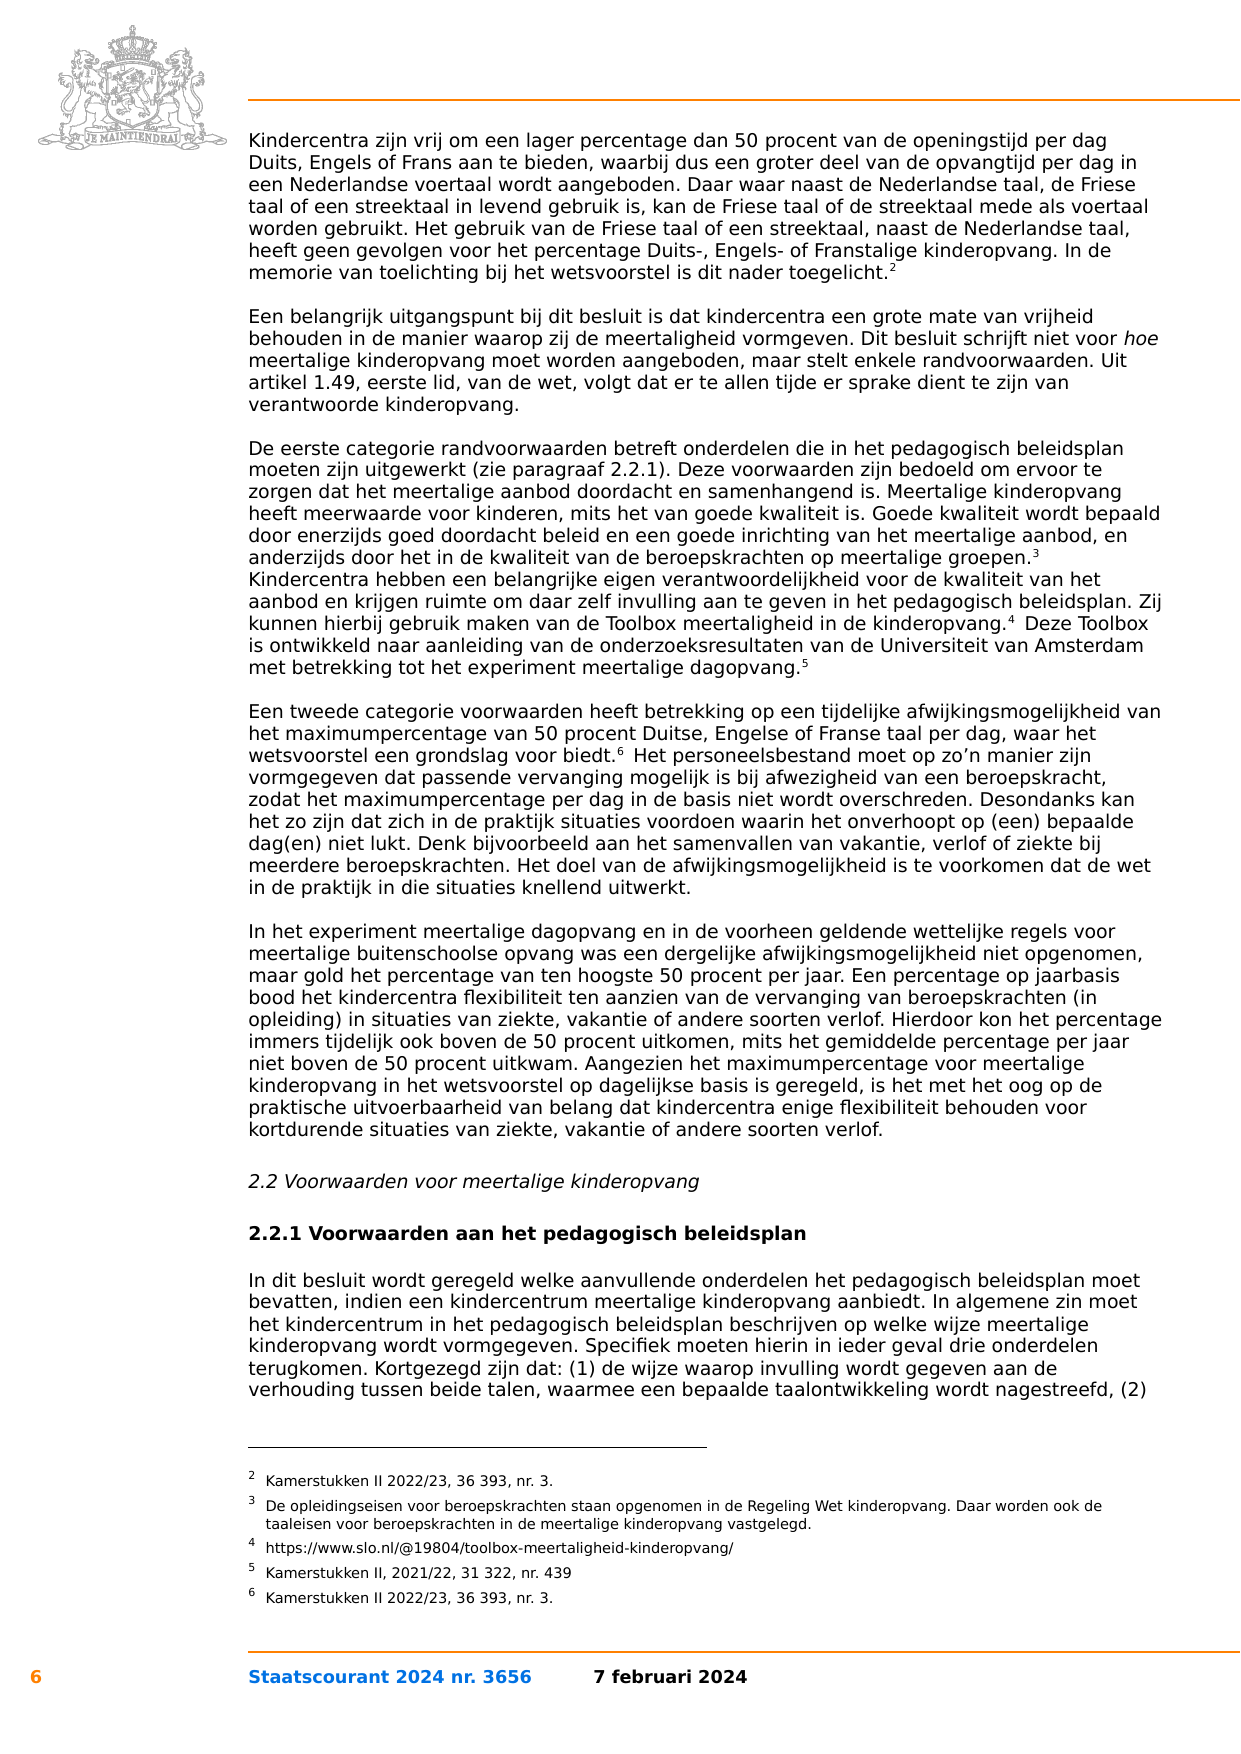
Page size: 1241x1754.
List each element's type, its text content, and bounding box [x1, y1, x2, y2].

picture [38, 25, 227, 150]
text In het experiment meertalige dagopvang en in de voorheen geldende wettelijke regels voor meertalige buitenschoolse opvang was een dergelijke afwijkingsmogelijkheid niet opgenomen, maar gold het percentage van ten hoogste 50 procent per jaar. Een percentage op jaarbasis bood het kindercentra flexibiliteit ten aanzien van de vervanging van beroepskrachten (in opleiding) in situaties van ziekte, vakantie of andere soorten verlof. Hierdoor kon het percentage immers tijdelijk ook boven de 50 procent uitkomen, mits het gemiddelde percentage per jaar niet boven de 50 procent uitkwam. Aangezien het maximumpercentage voor meertalige kinderopvang in het wetsvoorstel op dagelijkse basis is geregeld, is het met het oog op de praktische uitvoerbaarheid van belang dat kindercentra enige flexibiliteit behouden voor kortdurende situaties van ziekte, vakantie of andere soorten verlof. [248, 921, 1163, 1141]
text In dit besluit wordt geregeld welke aanvullende onderdelen het pedagogisch beleidsplan moet bevatten, indien een kindercentrum meertalige kinderopvang aanbiedt. In algemene zin moet het kindercentrum in het pedagogisch beleidsplan beschrijven op welke wijze meertalige kinderopvang wordt vormgegeven. Specifiek moeten hierin in ieder geval drie onderdelen terugkomen. Kortgezegd zijn dat: (1) de wijze waarop invulling wordt gegeven aan de verhouding tussen beide talen, waarmee een bepaalde taalontwikkeling wordt nagestreefd, (2) [248, 1269, 1163, 1401]
text Kamerstukken II 2022/23, 36 393, nr. 3. [248, 1586, 1163, 1608]
text De opleidingseisen voor beroepskrachten staan opgenomen in de Regeling Wet kinderopvang. Daar worden ook de taaleisen voor beroepskrachten in de meertalige kinderopvang vastgelegd. [248, 1494, 1163, 1533]
text Kamerstukken II, 2021/22, 31 322, nr. 439 [248, 1561, 1163, 1583]
subtitle 2.2 Voorwaarden voor meertalige kinderopvang [248, 1171, 1163, 1192]
text Kindercentra zijn vrij om een lager percentage dan 50 procent van de openingstijd per dag Duits, Engels of Frans aan te bieden, waarbij dus een groter deel van de opvangtijd per dag in een Nederlandse voertaal wordt aangeboden. Daar waar naast de Nederlandse taal, de Friese taal of een streektaal in levend gebruik is, kan de Friese taal of de streektaal mede als voertaal worden gebruikt. Het gebruik van de Friese taal of een streektaal, naast de Nederlandse taal, heeft geen gevolgen voor het percentage Duits-, Engels- of Franstalige kinderopvang. In de memorie van toelichting bij het wetsvoorstel is dit nader toegelicht. [248, 130, 1163, 284]
subtitle 2.2.1 Voorwaarden aan het pedagogisch beleidsplan [248, 1222, 1163, 1244]
text https://www.slo.nl/@19804/toolbox-meertaligheid-kinderopvang/ [248, 1536, 1163, 1558]
text Kamerstukken II 2022/23, 36 393, nr. 3. [248, 1469, 1163, 1491]
text Een tweede categorie voorwaarden heeft betrekking op een tijdelijke afwijkingsmogelijkheid van het maximumpercentage van 50 procent Duitse, Engelse of Franse taal per dag, waar het wetsvoorstel een grondslag voor biedt. Het personeelsbestand moet op zo’n manier zijn vormgegeven dat passende vervanging mogelijk is bij afwezigheid van een beroepskracht, zodat het maximumpercentage per dag in de basis niet wordt overschreden. Desondanks kan het zo zijn dat zich in de praktijk situaties voordoen waarin het onverhoopt op (een) bepaalde dag(en) niet lukt. Denk bijvoorbeeld aan het samenvallen van vakantie, verlof of ziekte bij meerdere beroepskrachten. Het doel van de afwijkingsmogelijkheid is te voorkomen dat de wet in de praktijk in die situaties knellend uitwerkt. [248, 701, 1163, 899]
text Een belangrijk uitgangspunt bij dit besluit is dat kindercentra een grote mate van vrijheid behouden in de manier waarop zij de meertaligheid vormgeven. Dit besluit schrijft niet voor hoe meertalige kinderopvang moet worden aangeboden, maar stelt enkele randvoorwaarden. Uit artikel 1.49, eerste lid, van de wet, volgt dat er te allen tijde er sprake dient te zijn van verantwoorde kinderopvang. [248, 306, 1163, 416]
text De eerste categorie randvoorwaarden betreft onderdelen die in het pedagogisch beleidsplan moeten zijn uitgewerkt (zie paragraaf 2.2.1). Deze voorwaarden zijn bedoeld om ervoor te zorgen dat het meertalige aanbod doordacht en samenhangend is. Meertalige kinderopvang heeft meerwaarde voor kinderen, mits het van goede kwaliteit is. Goede kwaliteit wordt bepaald door enerzijds goed doordacht beleid en een goede inrichting van het meertalige aanbod, en anderzijds door het in de kwaliteit van de beroepskrachten op meertalige groepen. Kindercentra hebben een belangrijke eigen verantwoordelijkheid voor de kwaliteit van het aanbod en krijgen ruimte om daar zelf invulling aan te geven in het pedagogisch beleidsplan. Zij kunnen hierbij gebruik maken van de Toolbox meertaligheid in de kinderopvang. Deze Toolbox is ontwikkeld naar aanleiding van de onderzoeksresultaten van de Universiteit van Amsterdam met betrekking tot het experiment meertalige dagopvang. [248, 437, 1163, 679]
